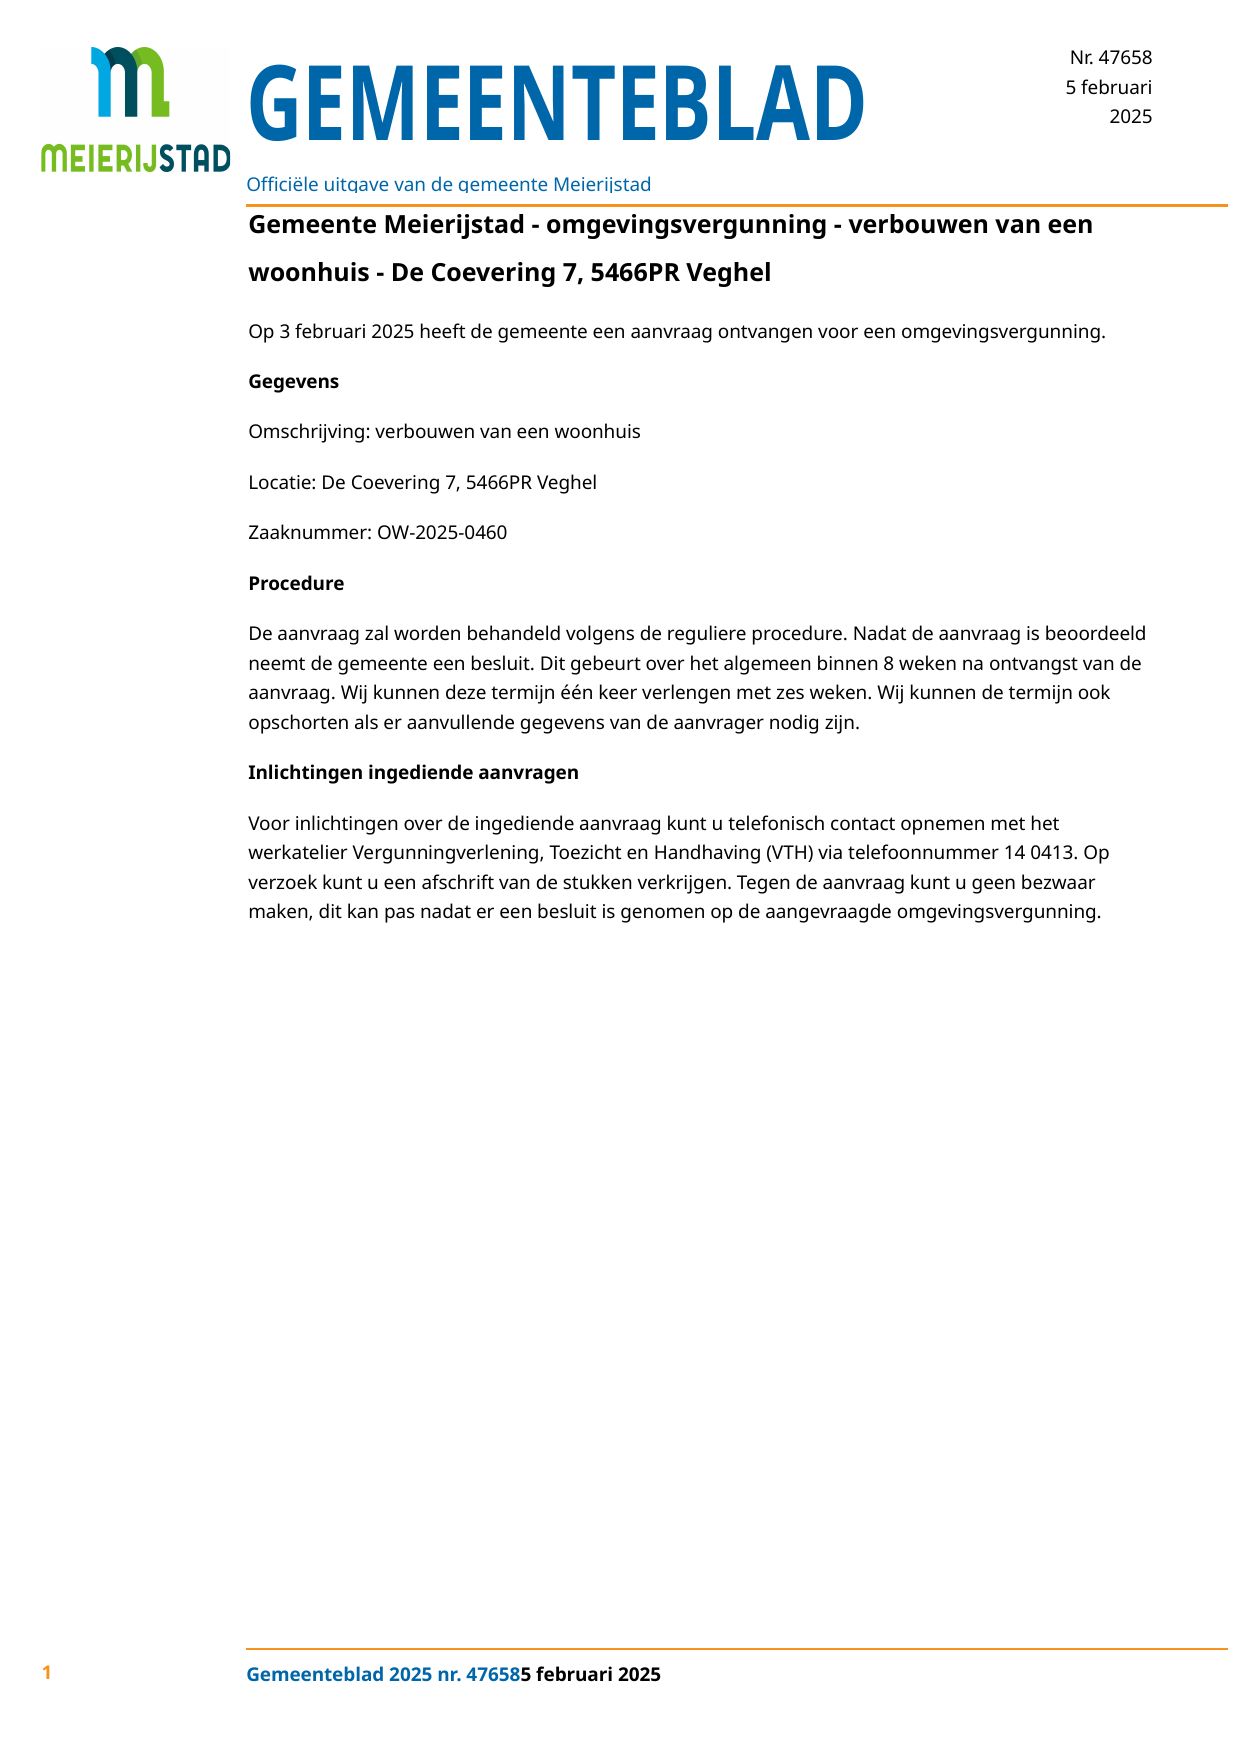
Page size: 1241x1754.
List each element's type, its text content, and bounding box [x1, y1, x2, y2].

text Omschrijving: verbouwen van een woonhuis [248, 419, 1152, 444]
picture [41, 47, 231, 172]
text De aanvraag zal worden behandeld volgens de reguliere procedure. Nadat de aanvraag is beoordeeld neemt de gemeente een besluit. Dit gebeurt over het algemeen binnen 8 weken na ontvangst van de aanvraag. Wij kunnen deze termijn één keer verlengen met zes weken. Wij kunnen de termijn ook opschorten als er aanvullende gegevens van de aanvrager nodig zijn. [248, 620, 1152, 735]
text Zaaknummer: OW-2025-0460 [248, 519, 1152, 545]
text Inlichtingen ingediende aanvragen [248, 759, 1152, 785]
text Locatie: De Coevering 7, 5466PR Veghel [248, 469, 1152, 495]
text Gegevens [248, 368, 1152, 394]
text Procedure [248, 570, 1152, 596]
text Voor inlichtingen over de ingediende aanvraag kunt u telefonisch contact opnemen met het werkatelier Vergunningverlening, Toezicht en Handhaving (VTH) via telefoonnummer 14 0413. Op verzoek kunt u een afschrift van de stukken verkrijgen. Tegen de aanvraag kunt u geen bezwaar maken, dit kan pas nadat er een besluit is genomen op de aangevraagde omgevingsvergunning. [248, 810, 1152, 924]
text Gemeente Meierijstad - omgevingsvergunning - verbouwen van een woonhuis - De Coevering 7, 5466PR Veghel [248, 207, 1152, 288]
text Op 3 februari 2025 heeft de gemeente een aanvraag ontvangen voor een omgevingsvergunning. [248, 318, 1152, 344]
